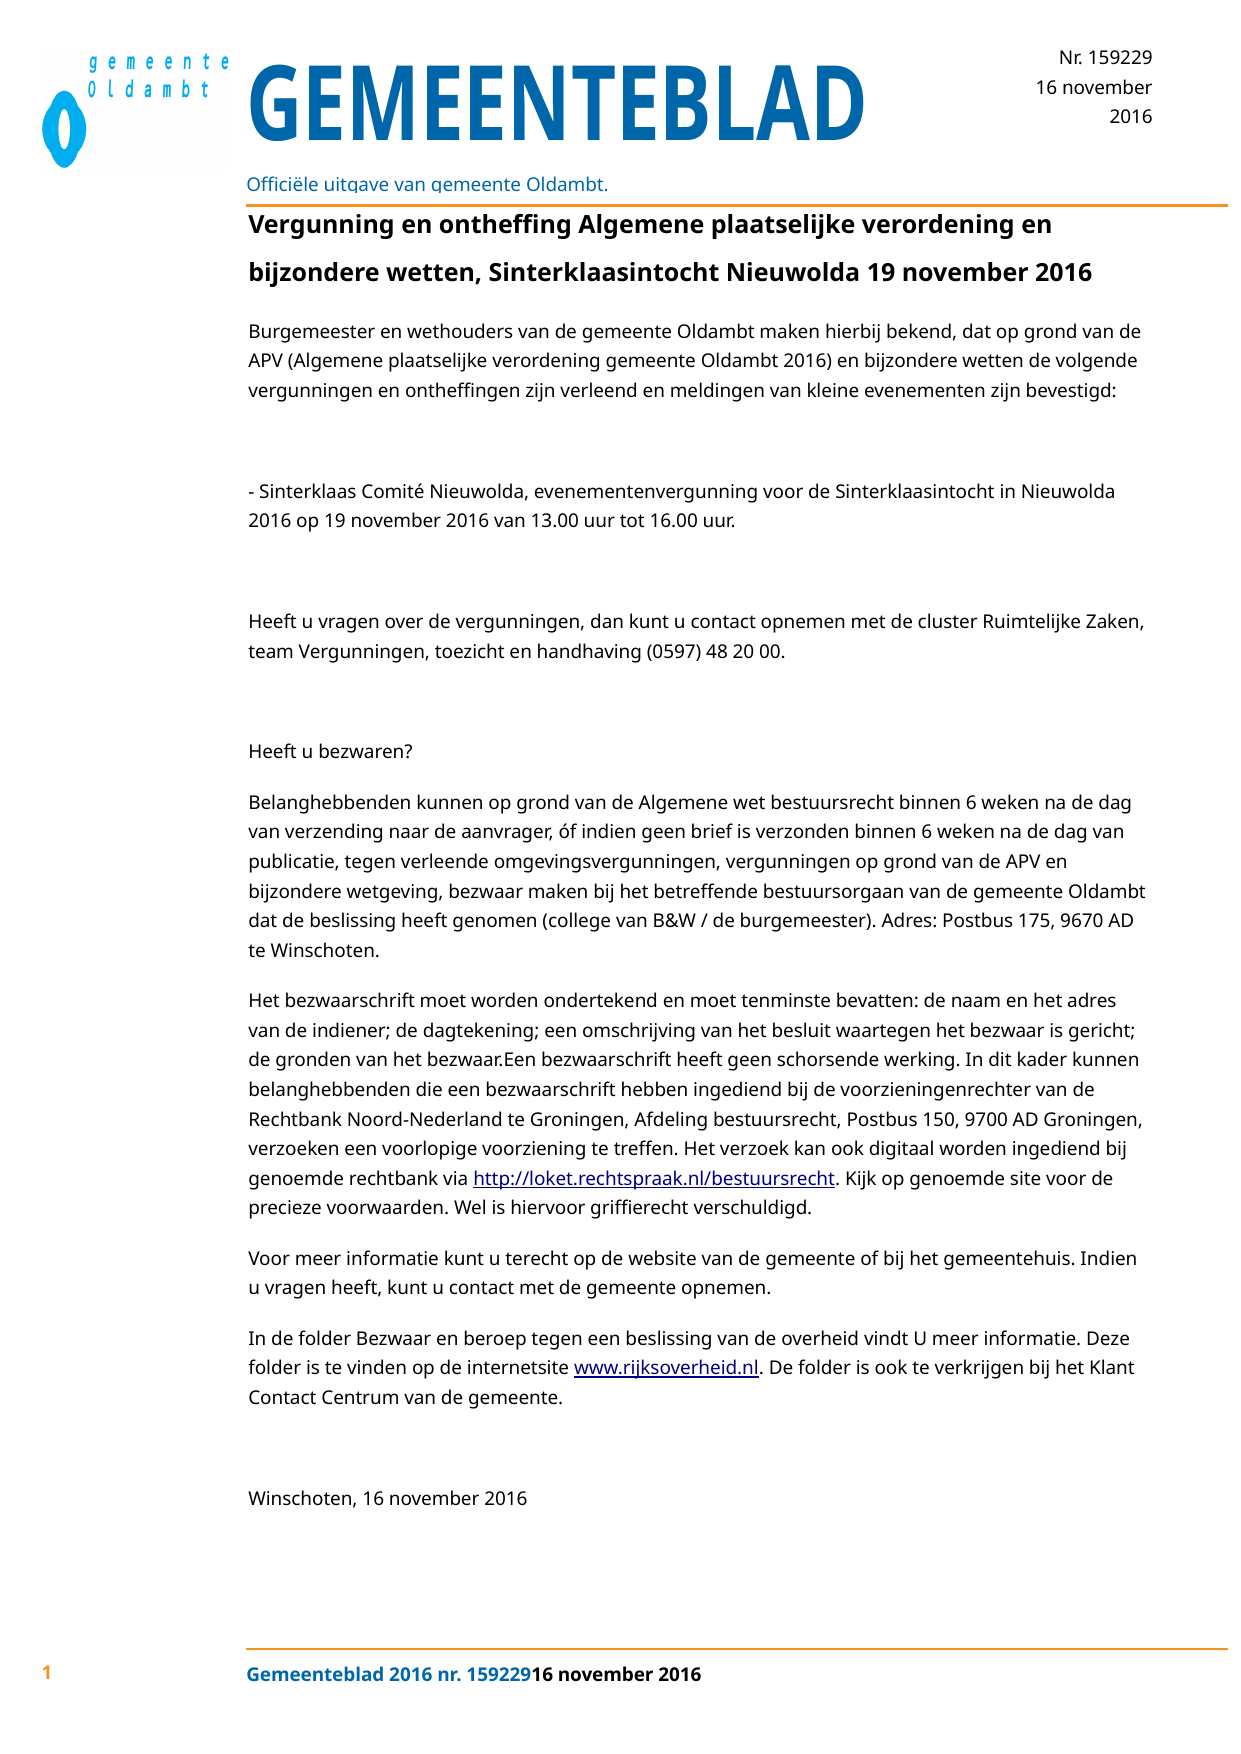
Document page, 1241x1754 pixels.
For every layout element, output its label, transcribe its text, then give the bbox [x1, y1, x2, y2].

text Belanghebbenden kunnen op grond van de Algemene wet bestuursrecht binnen 6 weken na de dag van verzending naar de aanvrager, óf indien geen brief is verzonden binnen 6 weken na de dag van publicatie, tegen verleende omgevingsvergunningen, vergunningen op grond van de APV en bijzondere wetgeving, bezwaar maken bij het betreffende bestuursorgaan van de gemeente Oldambt dat de beslissing heeft genomen (college van B&W / de burgemeester). Adres: Postbus 175, 9670 AD te Winschoten. [248, 789, 1152, 963]
text Burgemeester en wethouders van de gemeente Oldambt maken hierbij bekend, dat op grond van de APV (Algemene plaatselijke verordening gemeente Oldambt 2016) en bijzondere wetten de volgende vergunningen en ontheffingen zijn verleend en meldingen van kleine evenementen zijn bevestigd: [248, 318, 1152, 403]
text Winschoten, 16 november 2016 [248, 1485, 1152, 1511]
text In de folder Bezwaar en beroep tegen een beslissing van de overheid vindt U meer informatie. Deze folder is te vinden op de internetsite www.rijksoverheid.nl. De folder is ook te verkrijgen bij het Klant Contact Centrum van de gemeente. [248, 1325, 1152, 1410]
picture [41, 47, 231, 172]
text Heeft u vragen over de vergunningen, dan kunt u contact opnemen met de cluster Ruimtelijke Zaken, team Vergunningen, toezicht en handhaving (0597) 48 20 00. [248, 608, 1152, 664]
text - Sinterklaas Comité Nieuwolda, evenementenvergunning voor de Sinterklaasintocht in Nieuwolda 2016 op 19 november 2016 van 13.00 uur tot 16.00 uur. [248, 478, 1152, 533]
text Heeft u bezwaren? [248, 739, 1152, 764]
text Voor meer informatie kunt u terecht op de website van de gemeente of bij het gemeentehuis. Indien u vragen heeft, kunt u contact met de gemeente opnemen. [248, 1245, 1152, 1300]
text Het bezwaarschrift moet worden ondertekend en moet tenminste bevatten: de naam en het adres van de indiener; de dagtekening; een omschrijving van het besluit waartegen het bezwaar is gericht; de gronden van het bezwaar.Een bezwaarschrift heeft geen schorsende werking. In dit kader kunnen belanghebbenden die een bezwaarschrift hebben ingediend bij de voorzieningenrechter van de Rechtbank Noord-Nederland te Groningen, Afdeling bestuursrecht, Postbus 150, 9700 AD Groningen, verzoeken een voorlopige voorziening te treffen. Het verzoek kan ook digitaal worden ingediend bij genoemde rechtbank via http://loket.rechtspraak.nl/bestuursrecht. Kijk op genoemde site voor de precieze voorwaarden. Wel is hiervoor griffierecht verschuldigd. [248, 987, 1152, 1220]
text Vergunning en ontheffing Algemene plaatselijke verordening en bijzondere wetten, Sinterklaasintocht Nieuwolda 19 november 2016 [248, 207, 1152, 288]
